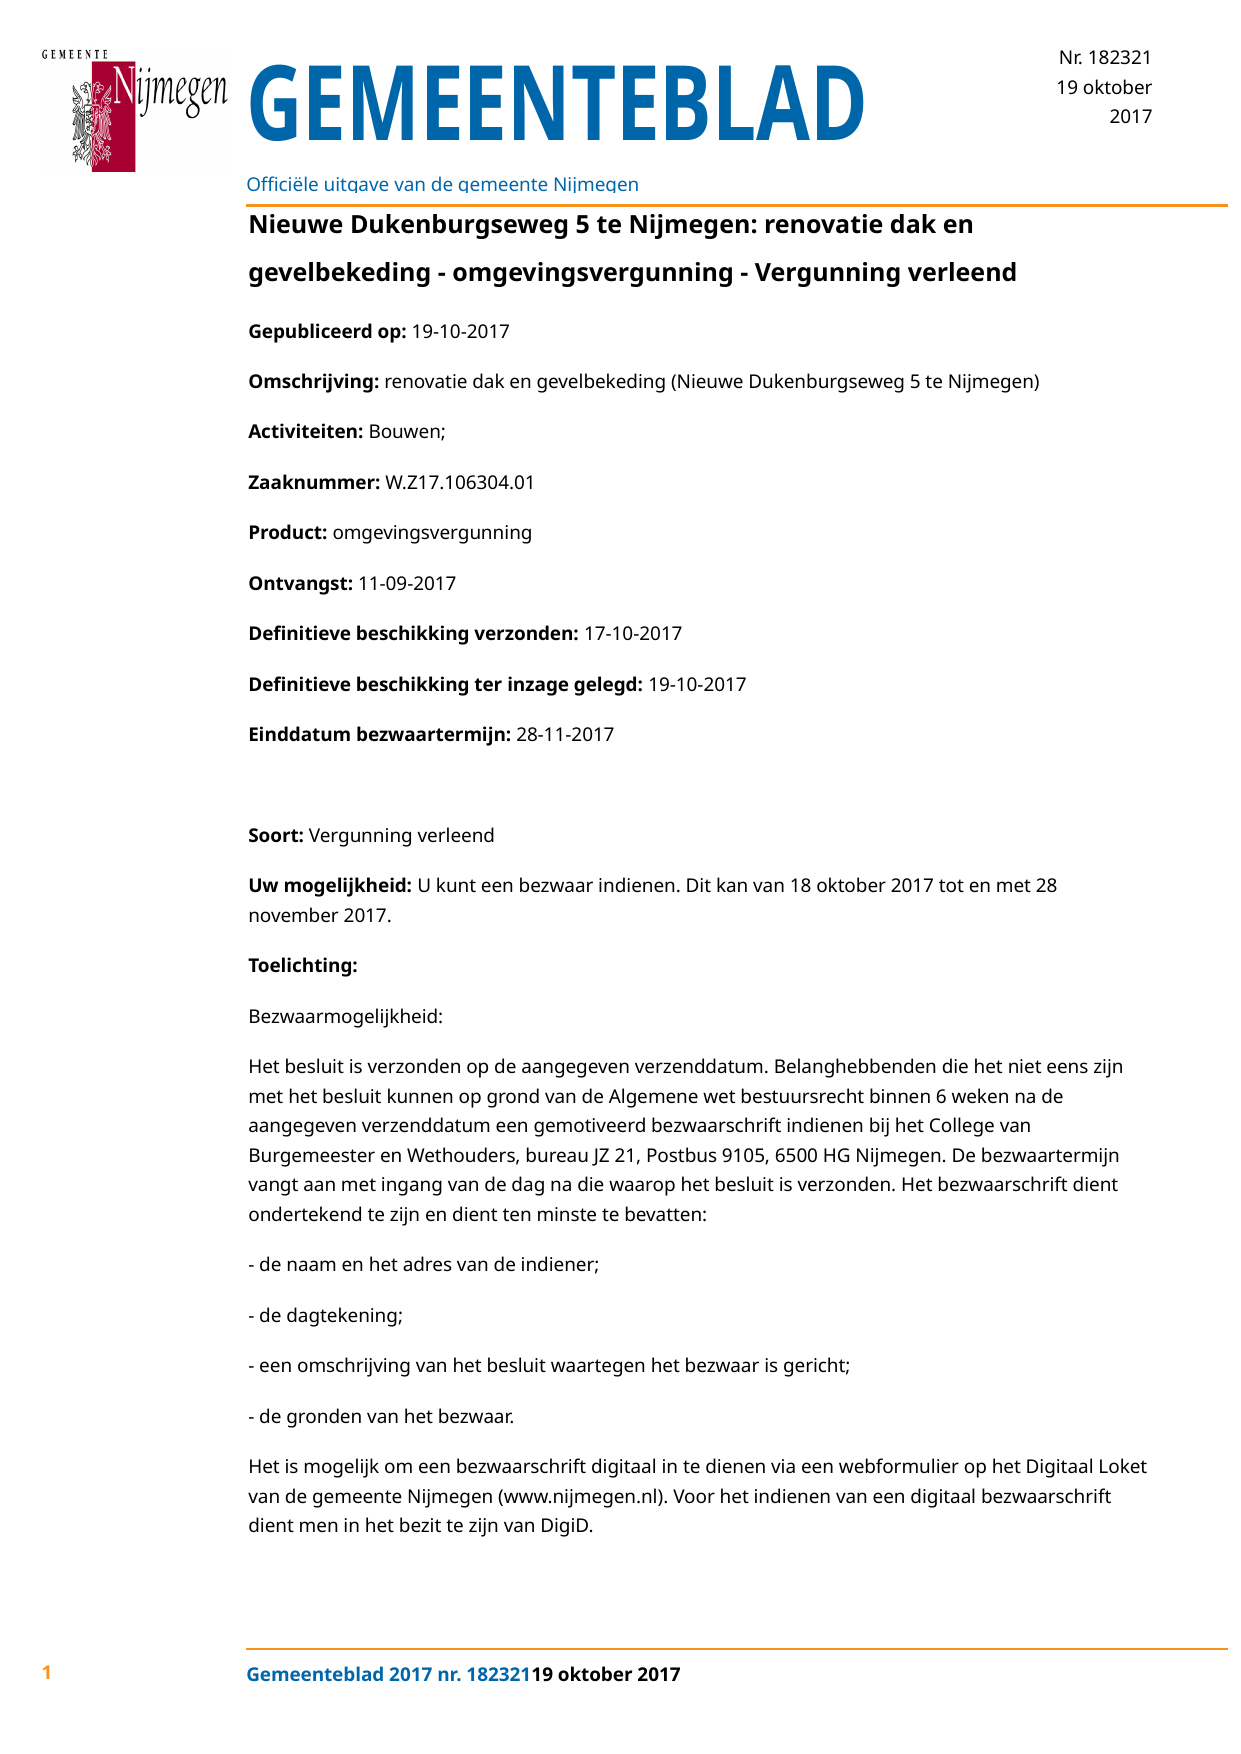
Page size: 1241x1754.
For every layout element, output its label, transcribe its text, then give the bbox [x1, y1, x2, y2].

text Bezwaarmogelijkheid: [248, 1003, 1152, 1029]
text - de gronden van het bezwaar. [248, 1403, 1152, 1429]
text Omschrijving: renovatie dak en gevelbekeding (Nieuwe Dukenburgseweg 5 te Nijmegen) [248, 368, 1152, 394]
text Product: omgevingsvergunning [248, 519, 1152, 545]
text Zaaknummer: W.Z17.106304.01 [248, 469, 1152, 495]
text Uw mogelijkheid: U kunt een bezwaar indienen. Dit kan van 18 oktober 2017 tot en met 28 november 2017. [248, 872, 1152, 928]
text Gepubliceerd op: 19-10-2017 [248, 318, 1152, 344]
text - de dagtekening; [248, 1302, 1152, 1328]
text Soort: Vergunning verleend [248, 822, 1152, 848]
text Ontvangst: 11-09-2017 [248, 570, 1152, 596]
text - de naam en het adres van de indiener; [248, 1252, 1152, 1277]
text Nieuwe Dukenburgseweg 5 te Nijmegen: renovatie dak en gevelbekeding - omgevingsvergunning - Vergunning verleend [248, 207, 1152, 288]
text Definitieve beschikking verzonden: 17-10-2017 [248, 620, 1152, 646]
text Einddatum bezwaartermijn: 28-11-2017 [248, 721, 1152, 747]
text Het is mogelijk om een bezwaarschrift digitaal in te dienen via een webformulier op het Digitaal Loket van de gemeente Nijmegen (www.nijmegen.nl). Voor het indienen van een digitaal bezwaarschrift dient men in het bezit te zijn van DigiD. [248, 1453, 1152, 1538]
text - een omschrijving van het besluit waartegen het bezwaar is gericht; [248, 1352, 1152, 1378]
text Toelichting: [248, 952, 1152, 978]
text Activiteiten: Bouwen; [248, 419, 1152, 444]
text Het besluit is verzonden op de aangegeven verzenddatum. Belanghebbenden die het niet eens zijn met het besluit kunnen op grond van de Algemene wet bestuursrecht binnen 6 weken na de aangegeven verzenddatum een gemotiveerd bezwaarschrift indienen bij het College van Burgemeester en Wethouders, bureau JZ 21, Postbus 9105, 6500 HG Nijmegen. De bezwaartermijn vangt aan met ingang van de dag na die waarop het besluit is verzonden. Het bezwaarschrift dient ondertekend te zijn en dient ten minste te bevatten: [248, 1053, 1152, 1227]
text Definitieve beschikking ter inzage gelegd: 19-10-2017 [248, 671, 1152, 697]
picture [41, 47, 231, 172]
